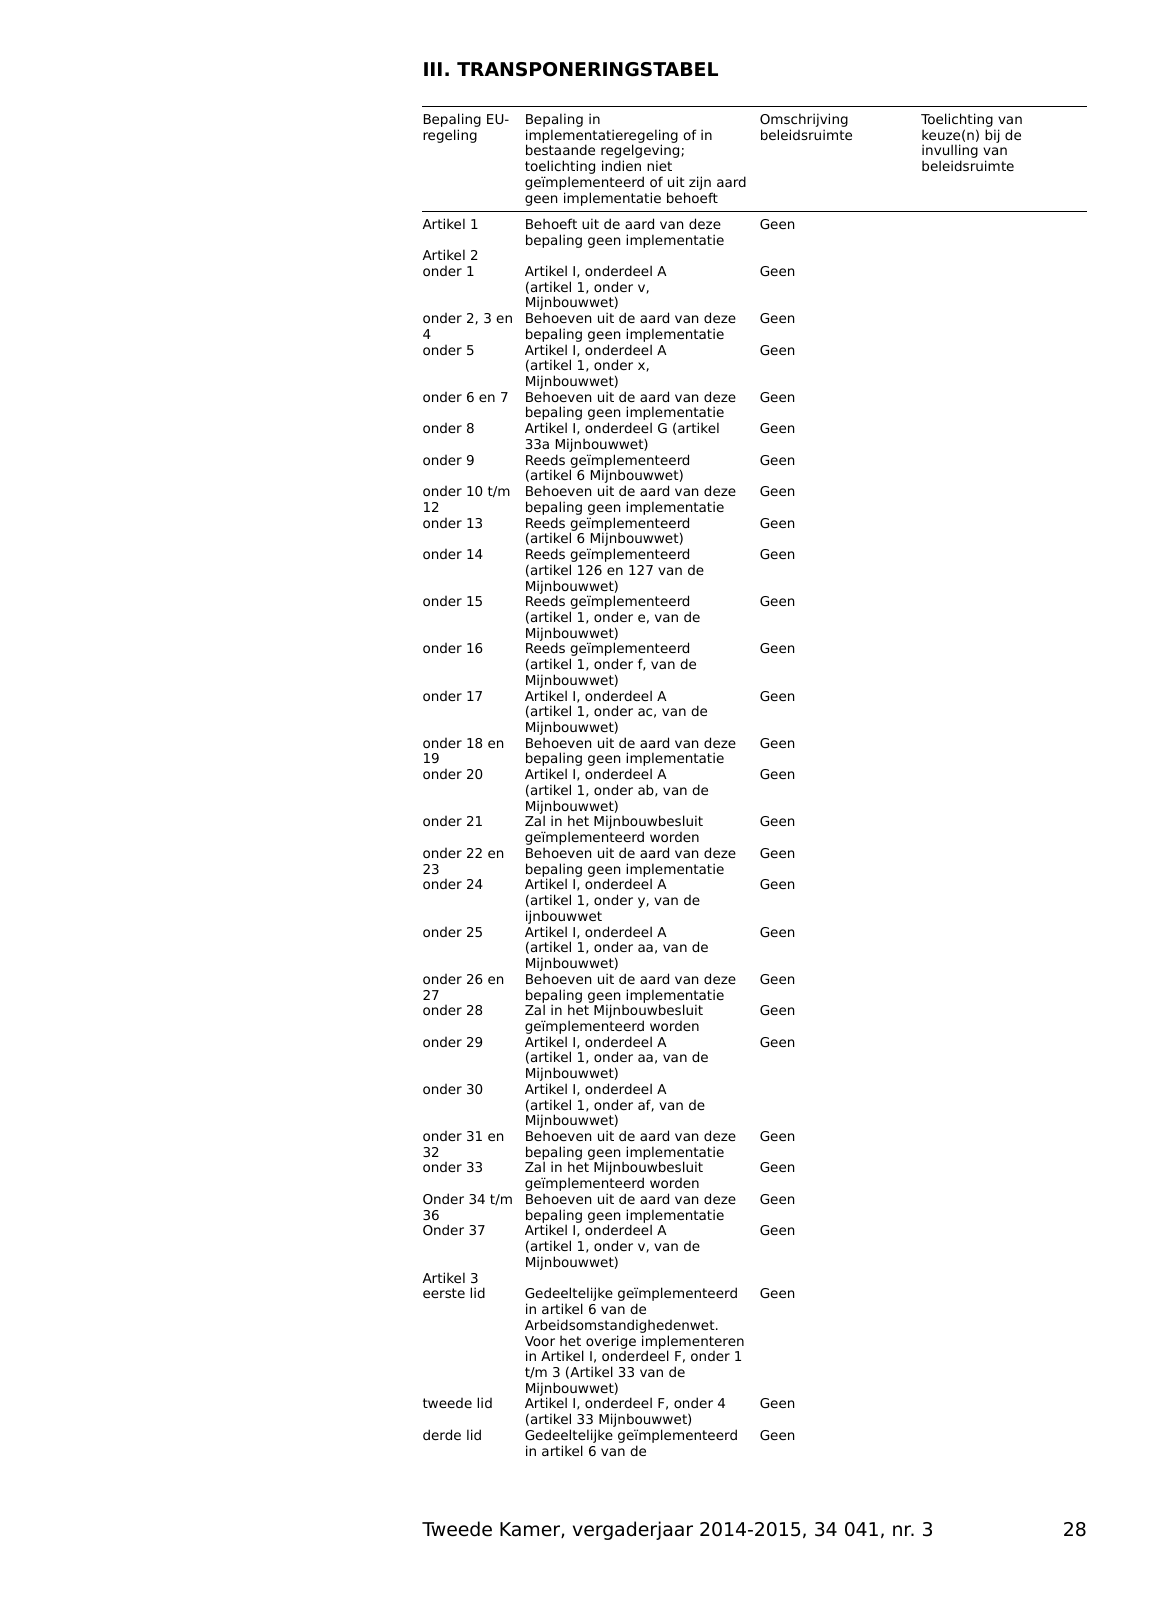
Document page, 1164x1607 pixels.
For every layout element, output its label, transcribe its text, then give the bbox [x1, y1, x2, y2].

table_cell onder 18 en 19 [422, 736, 518, 767]
table_cell onder 29 [422, 1035, 518, 1082]
table_cell onder 2, 3 en 4 [422, 311, 518, 342]
table_cell onder 33 [422, 1160, 518, 1192]
table_cell Geen [754, 1129, 915, 1160]
table_cell Reeds geïmplementeerd (artikel 126 en 127 van de Mijnbouwwet) [519, 547, 754, 594]
table_cell Onder 37 [422, 1223, 518, 1270]
table_cell Geen [754, 924, 915, 972]
table_cell Artikel 2 [422, 248, 518, 264]
table_cell Reeds geïmplementeerd (artikel 1, onder e, van de Mijnbouwwet) [519, 594, 754, 641]
table_cell [915, 924, 1087, 972]
table_cell Artikel I, onderdeel A (artikel 1, onder x, Mijnbouwwet) [519, 343, 754, 389]
table_cell Behoeven uit de aard van deze bepaling geen implementatie [519, 1192, 754, 1223]
table_cell [915, 264, 1087, 311]
table_cell Onder 34 t/m 36 [422, 1192, 518, 1223]
table_cell Geen [754, 972, 915, 1003]
table_cell Geen [754, 547, 915, 594]
table_cell Behoeven uit de aard van deze bepaling geen implementatie [519, 390, 754, 421]
table_cell Geen [754, 846, 915, 877]
table_cell Geen [754, 1286, 915, 1396]
table_cell derde lid [422, 1428, 518, 1459]
table_cell [519, 248, 754, 264]
table_cell [915, 814, 1087, 846]
table_cell Geen [754, 484, 915, 515]
table_cell Behoeven uit de aard van deze bepaling geen implementatie [519, 1129, 754, 1160]
table_cell Artikel I, onderdeel G (artikel 33a Mijnbouwwet) [519, 421, 754, 452]
table_cell onder 26 en 27 [422, 972, 518, 1003]
table_cell Geen [754, 421, 915, 452]
table_cell Zal in het Mijnbouwbesluit geïmplementeerd worden [519, 814, 754, 846]
table_cell onder 6 en 7 [422, 390, 518, 421]
table_cell [915, 515, 1087, 547]
table_cell Reeds geïmplementeerd (artikel 1, onder f, van de Mijnbouwwet) [519, 641, 754, 688]
table_cell Artikel I, onderdeel A (artikel 1, onder aa, van de Mijnbouwwet) [519, 1035, 754, 1082]
table_cell [915, 1035, 1087, 1082]
table_cell [754, 1082, 915, 1129]
table_cell Geen [754, 594, 915, 641]
table_cell Behoeven uit de aard van deze bepaling geen implementatie [519, 311, 754, 342]
table_cell onder 17 [422, 689, 518, 736]
table_cell Artikel I, onderdeel A (artikel 1, onder ac, van de Mijnbouwwet) [519, 689, 754, 736]
table_cell Behoeven uit de aard van deze bepaling geen implementatie [519, 736, 754, 767]
table_cell Artikel I, onderdeel A (artikel 1, onder v, van de Mijnbouwwet) [519, 1223, 754, 1270]
table_cell Artikel I, onderdeel A (artikel 1, onder v, Mijnbouwwet) [519, 264, 754, 311]
table_cell onder 8 [422, 421, 518, 452]
table_cell Behoeven uit de aard van deze bepaling geen implementatie [519, 846, 754, 877]
table_cell Gedeeltelijke geïmplementeerd in artikel 6 van de [519, 1428, 754, 1459]
table_cell onder 28 [422, 1003, 518, 1034]
table_cell Zal in het Mijnbouwbesluit geïmplementeerd worden [519, 1003, 754, 1034]
table_header Toelichting van keuze(n) bij de invulling van beleidsruimte [915, 107, 1087, 211]
table_cell onder 30 [422, 1082, 518, 1129]
subtitle III. TRANSPONERINGSTABEL [422, 59, 1087, 81]
table_cell onder 15 [422, 594, 518, 641]
table_cell [915, 1160, 1087, 1192]
table_cell Geen [754, 736, 915, 767]
table_cell Artikel I, onderdeel A (artikel 1, onder y, van de ijnbouwwet [519, 877, 754, 924]
table_cell Geen [754, 453, 915, 484]
table_cell [519, 1270, 754, 1286]
table_cell [915, 484, 1087, 515]
table_cell [915, 846, 1087, 877]
table_cell Reeds geïmplementeerd (artikel 6 Mijnbouwwet) [519, 453, 754, 484]
table_cell Geen [754, 814, 915, 846]
table_cell [754, 248, 915, 264]
table_cell Geen [754, 767, 915, 814]
table_header Bepaling EU-regeling [422, 107, 518, 211]
table_cell eerste lid [422, 1286, 518, 1396]
table_cell [915, 212, 1087, 248]
table_cell Artikel I, onderdeel A (artikel 1, onder af, van de Mijnbouwwet) [519, 1082, 754, 1129]
table_cell [915, 1223, 1087, 1270]
table_cell onder 5 [422, 343, 518, 389]
table_cell onder 14 [422, 547, 518, 594]
table_cell [915, 1082, 1087, 1129]
table_cell [915, 1192, 1087, 1223]
table_cell Artikel I, onderdeel F, onder 4 (artikel 33 Mijnbouwwet) [519, 1396, 754, 1428]
table_cell Behoeven uit de aard van deze bepaling geen implementatie [519, 972, 754, 1003]
table_cell [915, 311, 1087, 342]
table_cell [754, 1270, 915, 1286]
table_cell [915, 421, 1087, 452]
table_cell Geen [754, 343, 915, 389]
table_cell onder 1 [422, 264, 518, 311]
table_cell Geen [754, 264, 915, 311]
table_cell Geen [754, 1035, 915, 1082]
table_cell Geen [754, 1160, 915, 1192]
table_cell [915, 736, 1087, 767]
table_cell [915, 453, 1087, 484]
table_cell Geen [754, 1223, 915, 1270]
table_cell onder 25 [422, 924, 518, 972]
table_cell [915, 1428, 1087, 1459]
table_cell onder 10 t/m 12 [422, 484, 518, 515]
table_cell Behoeven uit de aard van deze bepaling geen implementatie [519, 484, 754, 515]
table_cell [915, 547, 1087, 594]
table_cell [915, 1129, 1087, 1160]
table_cell [915, 689, 1087, 736]
table_cell onder 13 [422, 515, 518, 547]
table_cell [915, 390, 1087, 421]
table_cell Artikel 1 [422, 212, 518, 248]
table_cell Reeds geïmplementeerd (artikel 6 Mijnbouwwet) [519, 515, 754, 547]
table_cell Geen [754, 515, 915, 547]
table_cell Artikel I, onderdeel A (artikel 1, onder aa, van de Mijnbouwwet) [519, 924, 754, 972]
table_cell Geen [754, 1428, 915, 1459]
table_cell onder 31 en 32 [422, 1129, 518, 1160]
table_cell onder 24 [422, 877, 518, 924]
table_cell Geen [754, 1003, 915, 1034]
table_cell Geen [754, 390, 915, 421]
table_cell Artikel I, onderdeel A (artikel 1, onder ab, van de Mijnbouwwet) [519, 767, 754, 814]
table_cell [915, 1286, 1087, 1396]
table_cell Geen [754, 1192, 915, 1223]
table_cell [915, 1396, 1087, 1428]
table_cell onder 22 en 23 [422, 846, 518, 877]
table_cell [915, 641, 1087, 688]
table_cell onder 21 [422, 814, 518, 846]
table_cell onder 16 [422, 641, 518, 688]
table_cell Behoeft uit de aard van deze bepaling geen implementatie [519, 212, 754, 248]
table_cell Geen [754, 311, 915, 342]
table_cell [915, 343, 1087, 389]
table_cell [915, 594, 1087, 641]
table_cell [915, 1003, 1087, 1034]
table_cell [915, 248, 1087, 264]
table_cell [915, 1270, 1087, 1286]
table_cell [915, 767, 1087, 814]
table_cell [915, 877, 1087, 924]
table_header Bepaling in implementatieregeling of in bestaande regelgeving; toelichting indien niet geïmplementeerd of uit zijn aard geen implementatie behoeft [519, 107, 754, 211]
table_cell Zal in het Mijnbouwbesluit geïmplementeerd worden [519, 1160, 754, 1192]
table_cell Artikel 3 [422, 1270, 518, 1286]
table_cell Gedeeltelijke geïmplementeerd in artikel 6 van de Arbeidsomstandighedenwet. Voor het overige implementeren in Artikel I, onderdeel F, onder 1 t/m 3 (Artikel 33 van de Mijnbouwwet) [519, 1286, 754, 1396]
table_cell Geen [754, 212, 915, 248]
table_cell onder 9 [422, 453, 518, 484]
table_cell onder 20 [422, 767, 518, 814]
table_cell Geen [754, 689, 915, 736]
table_cell Geen [754, 877, 915, 924]
table_cell [915, 972, 1087, 1003]
table_cell tweede lid [422, 1396, 518, 1428]
table_cell Geen [754, 641, 915, 688]
table_header Omschrijving beleidsruimte [754, 107, 915, 211]
table_cell Geen [754, 1396, 915, 1428]
